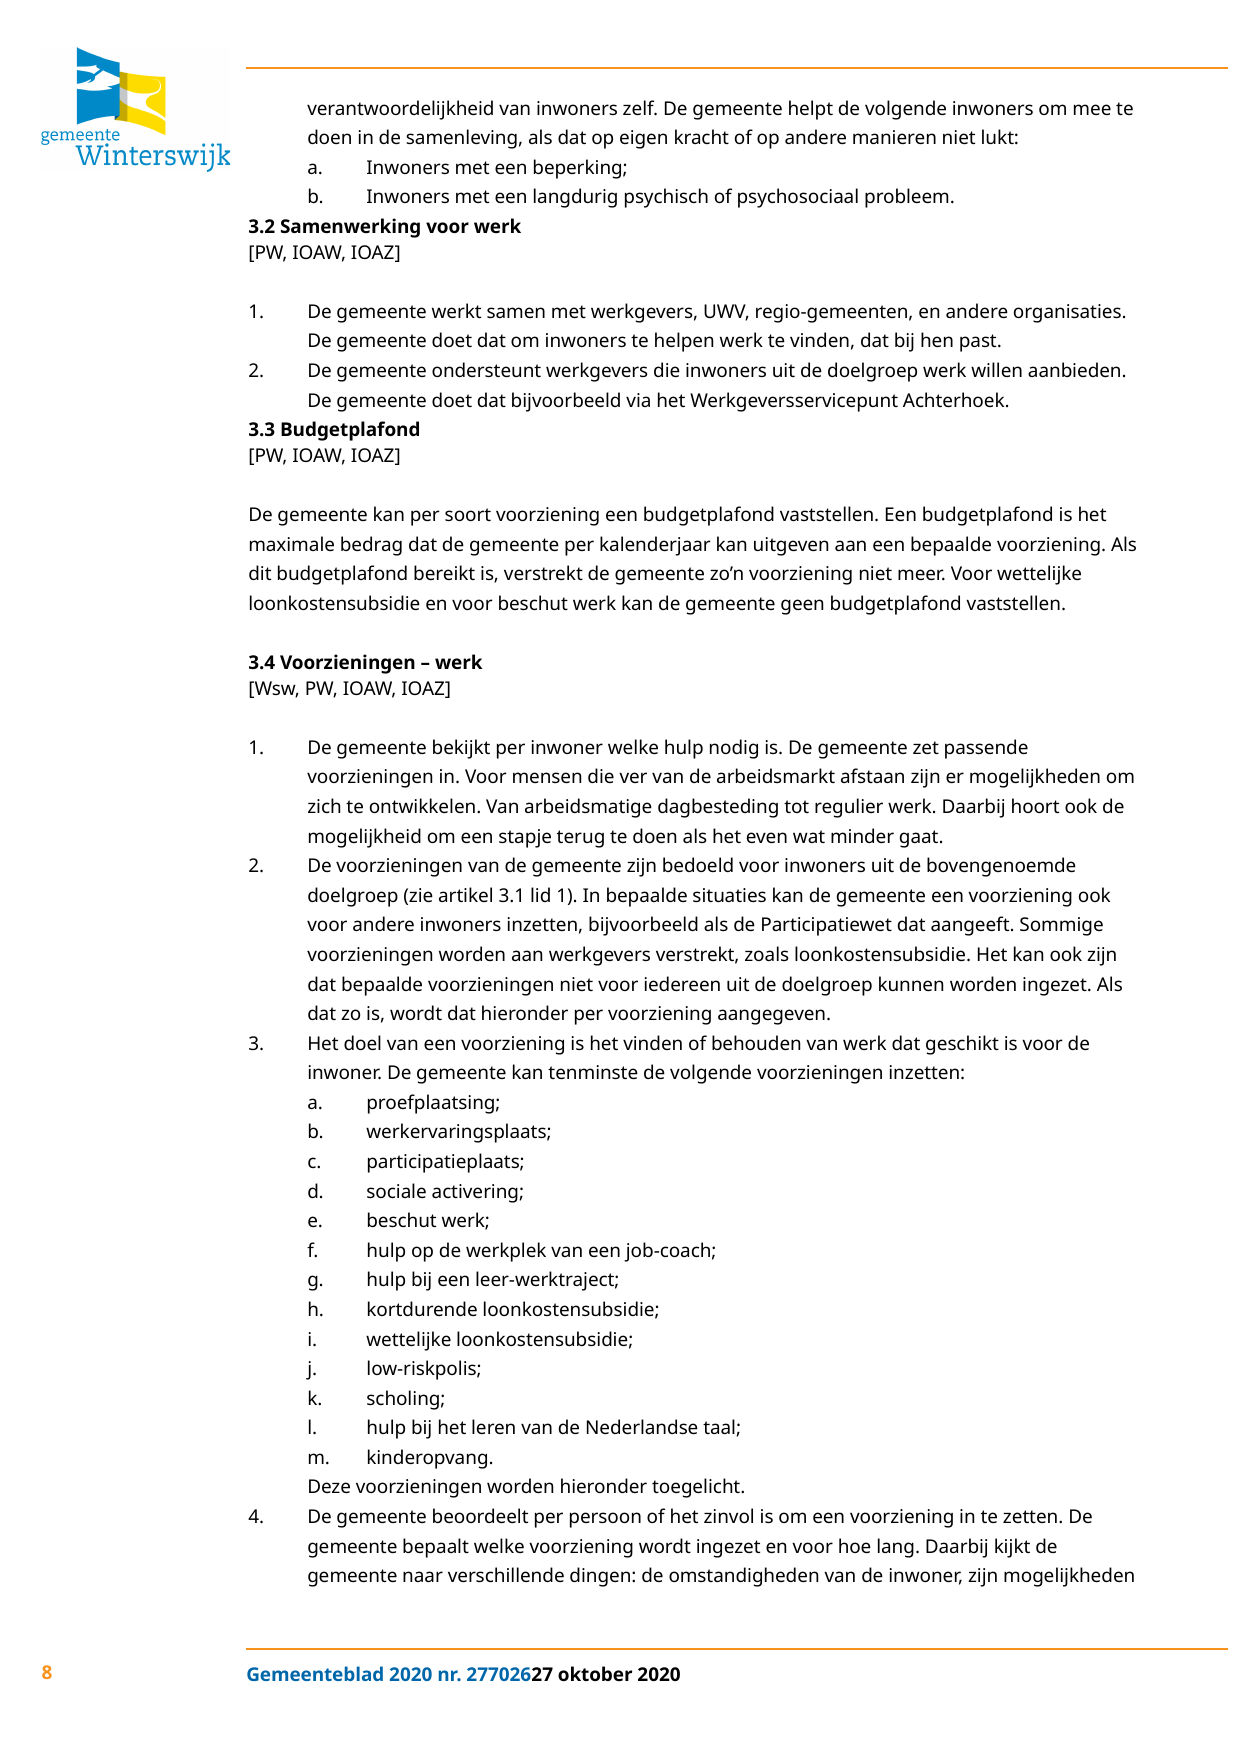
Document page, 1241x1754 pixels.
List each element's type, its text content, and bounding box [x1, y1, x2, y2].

text 3.2 Samenwerking voor werk [248, 213, 1152, 239]
list Inwoners met een langdurig psychisch of psychosociaal probleem. [307, 183, 1152, 209]
list kinderopvang. [307, 1444, 1152, 1470]
list Inwoners met een beperking; [307, 154, 1152, 180]
list De gemeente werkt samen met werkgevers, UWV, regio-gemeenten, en andere organisaties. De gemeente doet dat om inwoners te helpen werk te vinden, dat bij hen past. [248, 298, 1152, 353]
text 3.4 Voorzieningen – werk [248, 649, 1152, 675]
list Deze voorzieningen worden hieronder toegelicht. [248, 1474, 1152, 1499]
text 3.3 Budgetplafond [248, 416, 1152, 442]
list participatieplaats; [307, 1148, 1152, 1174]
list low-riskpolis; [307, 1355, 1152, 1381]
text De gemeente kan per soort voorziening een budgetplafond vaststellen. Een budgetplafond is het maximale bedrag dat de gemeente per kalenderjaar kan uitgeven aan een bepaalde voorziening. Als dit budgetplafond bereikt is, verstrekt de gemeente zo’n voorziening niet meer. Voor wettelijke loonkostensubsidie en voor beschut werk kan de gemeente geen budgetplafond vaststellen. [248, 501, 1152, 616]
list De gemeente beoordeelt per persoon of het zinvol is om een voorziening in te zetten. De gemeente bepaalt welke voorziening wordt ingezet en voor hoe lang. Daarbij kijkt de gemeente naar verschillende dingen: de omstandigheden van de inwoner, zijn mogelijkheden [248, 1503, 1152, 1588]
list De gemeente ondersteunt werkgevers die inwoners uit de doelgroep werk willen aanbieden. De gemeente doet dat bijvoorbeeld via het Werkgeversservicepunt Achterhoek. [248, 357, 1152, 412]
list proefplaatsing; [307, 1089, 1152, 1115]
list beschut werk; [307, 1207, 1152, 1233]
list scholing; [307, 1385, 1152, 1411]
list sociale activering; [307, 1178, 1152, 1203]
list Het doel van een voorziening is het vinden of behouden van werk dat geschikt is voor de inwoner. De gemeente kan tenminste de volgende voorzieningen inzetten: [248, 1030, 1152, 1085]
list hulp bij het leren van de Nederlandse taal; [307, 1414, 1152, 1440]
list De gemeente bekijkt per inwoner welke hulp nodig is. De gemeente zet passende voorzieningen in. Voor mensen die ver van de arbeidsmarkt afstaan zijn er mogelijkheden om zich te ontwikkelen. Van arbeidsmatige dagbesteding tot regulier werk. Daarbij hoort ook de mogelijkheid om een stapje terug te doen als het even wat minder gaat. [248, 734, 1152, 848]
list verantwoordelijkheid van inwoners zelf. De gemeente helpt de volgende inwoners om mee te doen in de samenleving, als dat op eigen kracht of op andere manieren niet lukt: [248, 95, 1152, 150]
text [Wsw, PW, IOAW, IOAZ] [248, 675, 1152, 701]
text [PW, IOAW, IOAZ] [248, 442, 1152, 468]
list werkervaringsplaats; [307, 1119, 1152, 1144]
text [PW, IOAW, IOAZ] [248, 239, 1152, 264]
picture [41, 47, 231, 172]
list De voorzieningen van de gemeente zijn bedoeld voor inwoners uit de bovengenoemde doelgroep (zie artikel 3.1 lid 1). In bepaalde situaties kan de gemeente een voorziening ook voor andere inwoners inzetten, bijvoorbeeld als de Participatiewet dat aangeeft. Sommige voorzieningen worden aan werkgevers verstrekt, zoals loonkostensubsidie. Het kan ook zijn dat bepaalde voorzieningen niet voor iedereen uit de doelgroep kunnen worden ingezet. Als dat zo is, wordt dat hieronder per voorziening aangegeven. [248, 852, 1152, 1026]
list hulp bij een leer-werktraject; [307, 1267, 1152, 1292]
list hulp op de werkplek van een job-coach; [307, 1237, 1152, 1263]
picture [225, 153, 231, 162]
list wettelijke loonkostensubsidie; [307, 1326, 1152, 1351]
list kortdurende loonkostensubsidie; [307, 1296, 1152, 1322]
